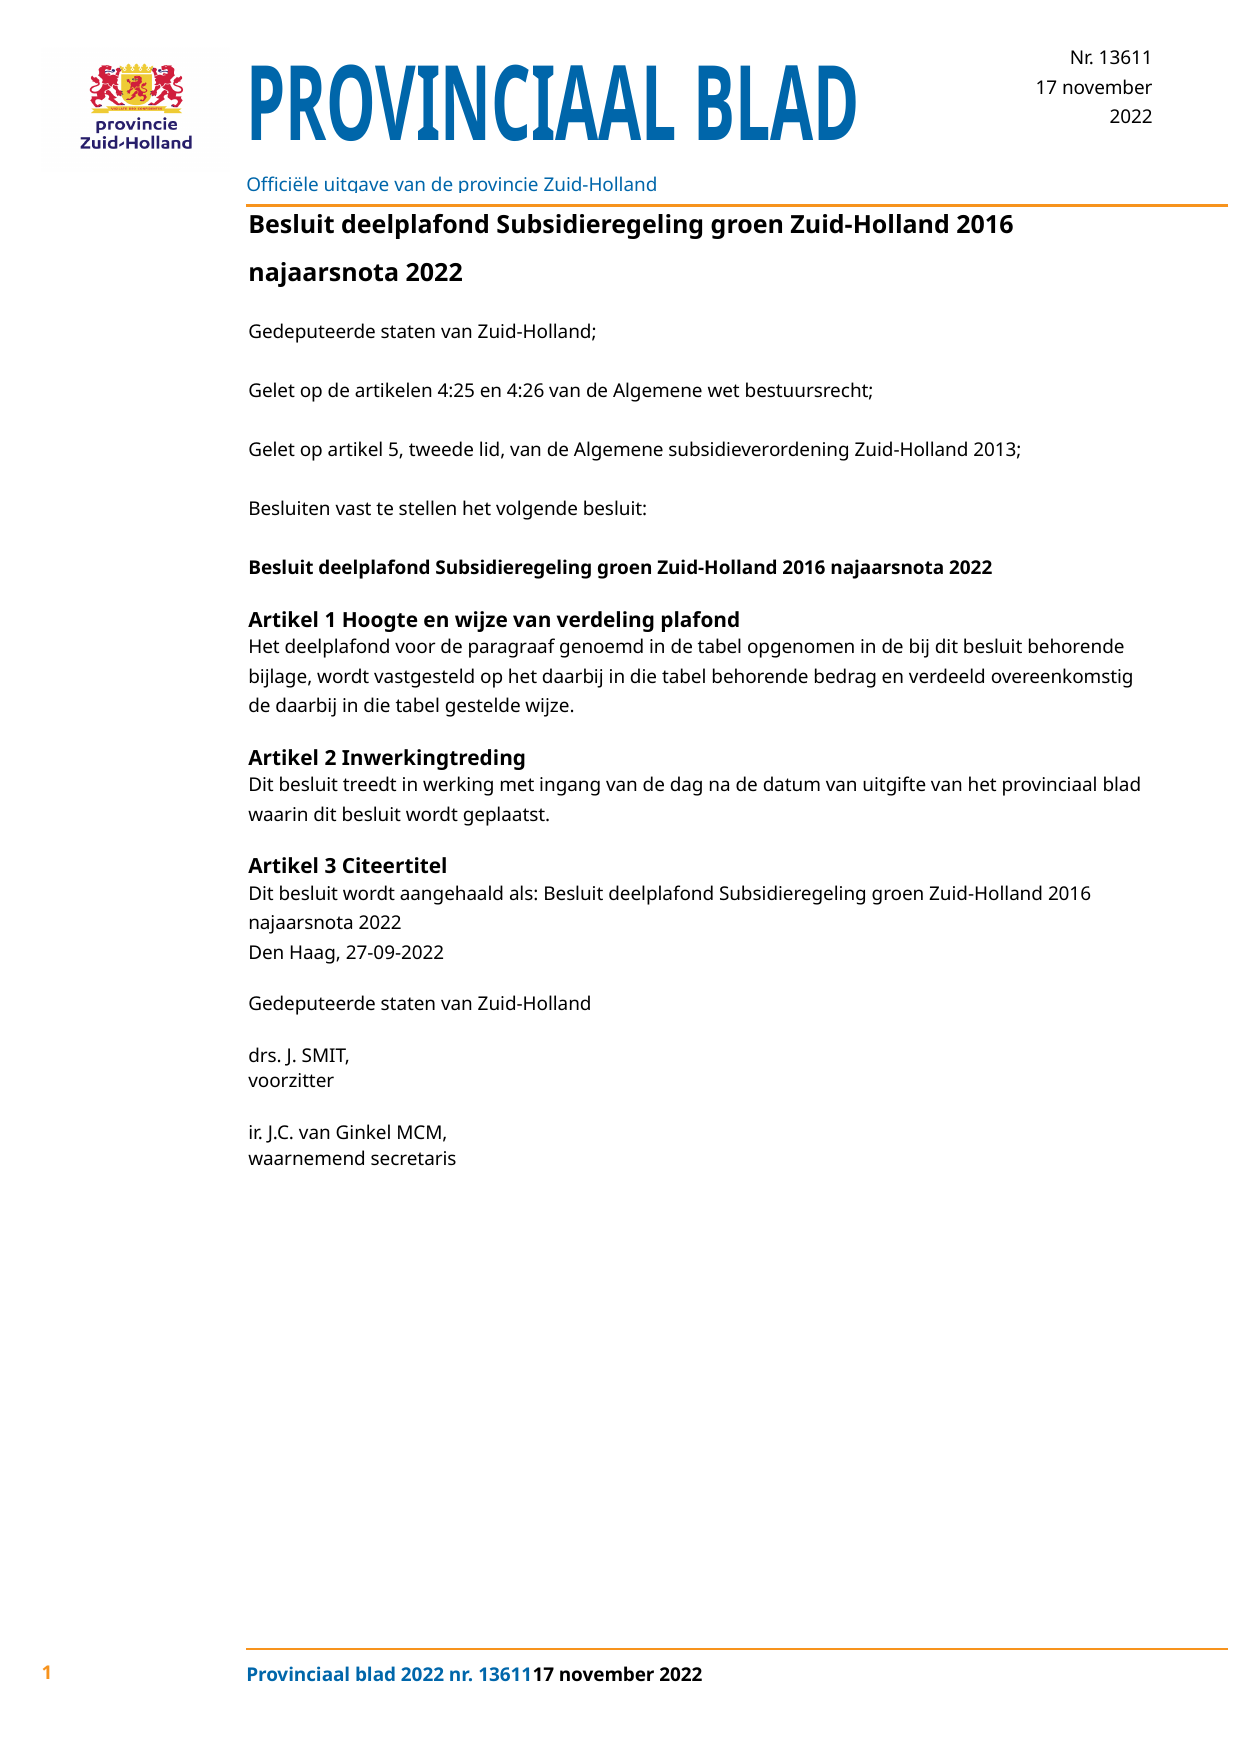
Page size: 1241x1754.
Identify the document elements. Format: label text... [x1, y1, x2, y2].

text Gelet op de artikelen 4:25 en 4:26 van de Algemene wet bestuursrecht; [248, 377, 1152, 403]
text Artikel 3 Citeertitel [248, 851, 1152, 880]
text Besluiten vast te stellen het volgende besluit: [248, 495, 1152, 521]
picture [41, 47, 231, 172]
text Besluit deelplafond Subsidieregeling groen Zuid-Holland 2016 najaarsnota 2022 [248, 207, 1152, 288]
text ir. J.C. van Ginkel MCM, [248, 1119, 1152, 1145]
text Den Haag, 27-09-2022 [248, 939, 1152, 965]
text Artikel 2 Inwerkingtreding [248, 743, 1152, 771]
text Gedeputeerde staten van Zuid-Holland; [248, 318, 1152, 344]
text Gelet op artikel 5, tweede lid, van de Algemene subsidieverordening Zuid-Holland 2013; [248, 436, 1152, 462]
text Het deelplafond voor de paragraaf genoemd in de tabel opgenomen in de bij dit besluit behorende bijlage, wordt vastgesteld op het daarbij in die tabel behorende bedrag en verdeeld overeenkomstig de daarbij in die tabel gestelde wijze. [248, 633, 1152, 718]
text waarnemend secretaris [248, 1145, 1152, 1171]
text Besluit deelplafond Subsidieregeling groen Zuid-Holland 2016 najaarsnota 2022 [248, 554, 1152, 580]
text Gedeputeerde staten van Zuid-Holland [248, 991, 1152, 1016]
text voorzitter [248, 1068, 1152, 1093]
text Dit besluit wordt aangehaald als: Besluit deelplafond Subsidieregeling groen Zuid-Holland 2016 najaarsnota 2022 [248, 880, 1152, 935]
text Dit besluit treedt in werking met ingang van de dag na de datum van uitgifte van het provinciaal blad waarin dit besluit wordt geplaatst. [248, 771, 1152, 827]
text drs. J. SMIT, [248, 1042, 1152, 1068]
text Artikel 1 Hoogte en wijze van verdeling plafond [248, 605, 1152, 633]
